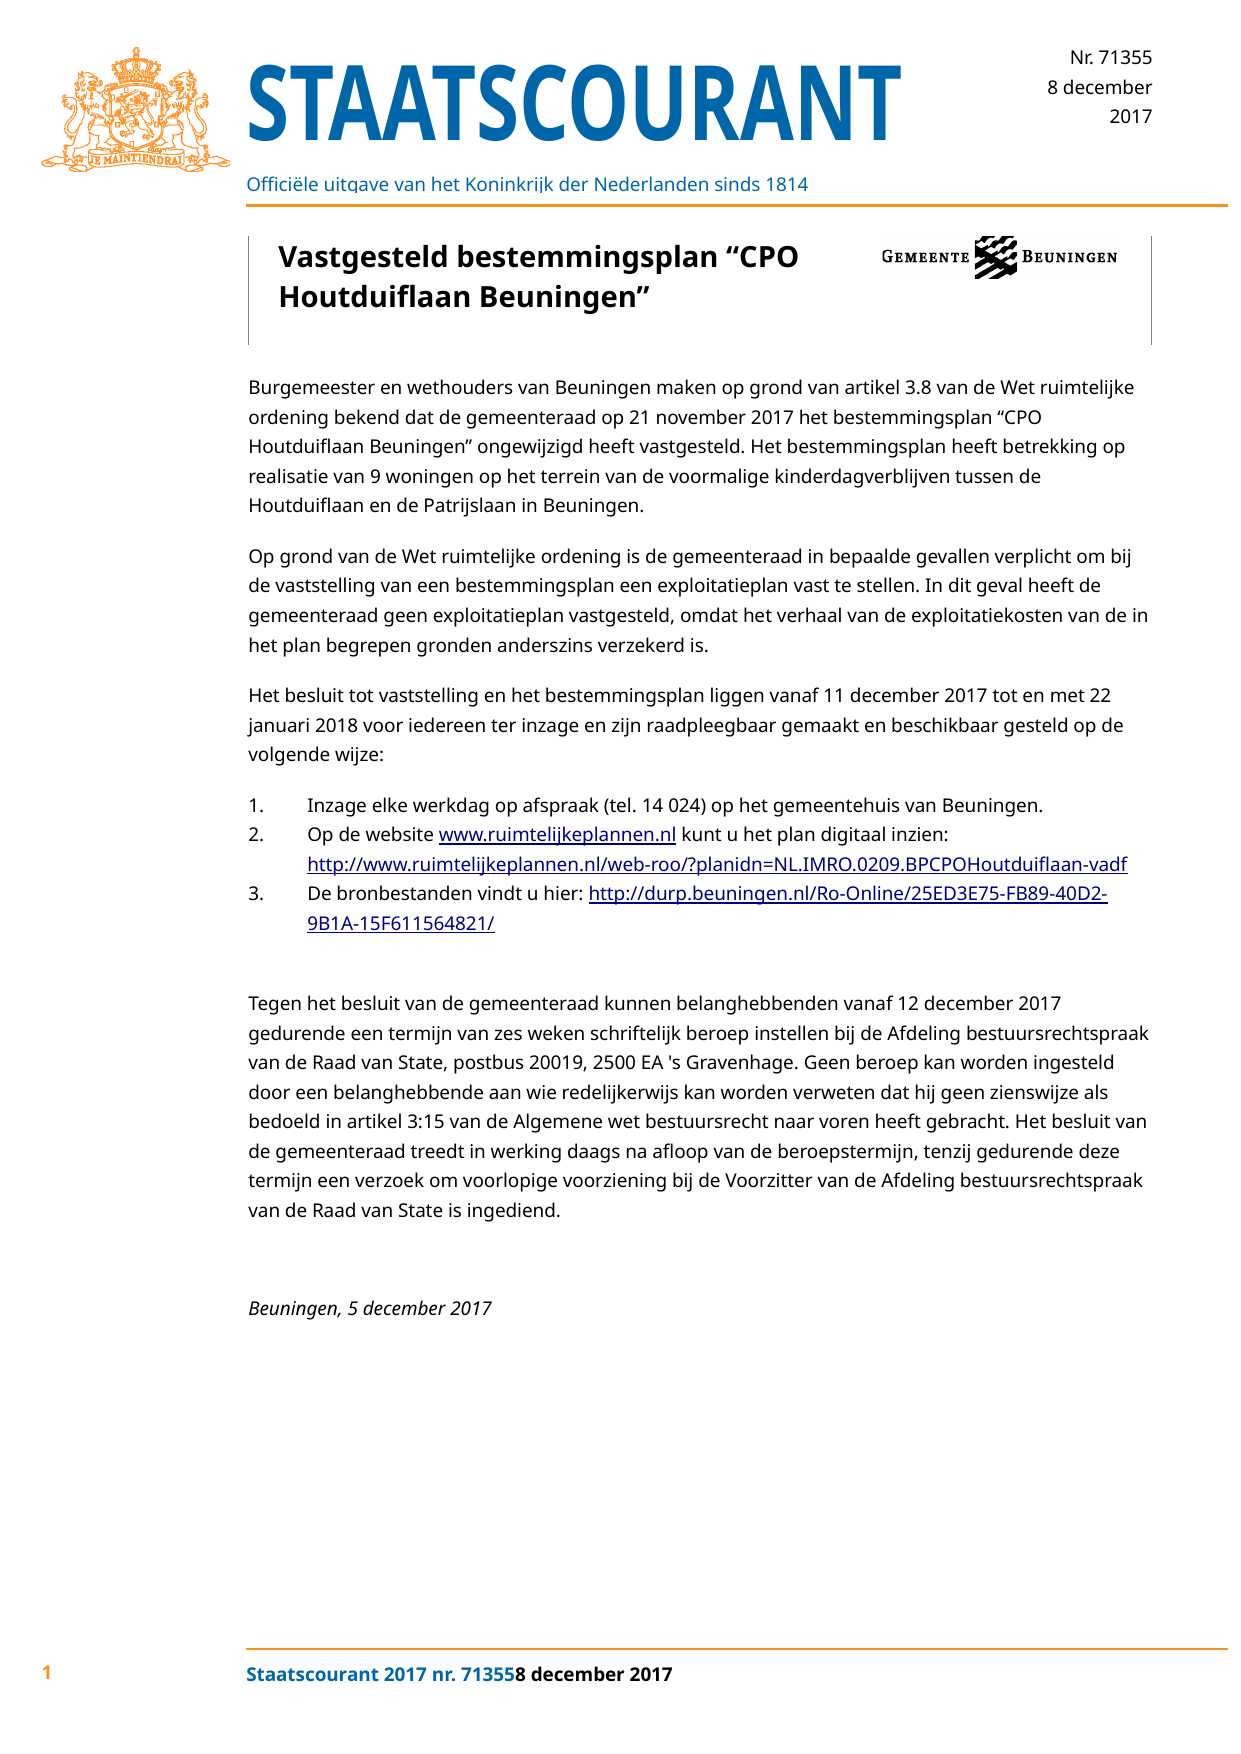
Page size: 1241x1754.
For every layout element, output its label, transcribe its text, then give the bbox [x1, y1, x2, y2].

text Tegen het besluit van de gemeenteraad kunnen belanghebbenden vanaf 12 december 2017 gedurende een termijn van zes weken schriftelijk beroep instellen bij de Afdeling bestuursrechtspraak van de Raad van State, postbus 20019, 2500 EA 's Gravenhage. Geen beroep kan worden ingesteld door een belanghebbende aan wie redelijkerwijs kan worden verweten dat hij geen zienswijze als bedoeld in artikel 3:15 van de Algemene wet bestuursrecht naar voren heeft gebracht. Het besluit van de gemeenteraad treedt in werking daags na afloop van de beroepstermijn, tenzij gedurende deze termijn een verzoek om voorlopige voorziening bij de Voorzitter van de Afdeling bestuursrechtspraak van de Raad van State is ingediend. [248, 990, 1152, 1223]
list Inzage elke werkdag op afspraak (tel. 14 024) op het gemeentehuis van Beuningen. [248, 792, 1152, 817]
list De bronbestanden vindt u hier: http://durp.beuningen.nl/Ro-Online/25ED3E75-FB89-40D2-9B1A-15F611564821/ [248, 881, 1152, 936]
text Op grond van de Wet ruimtelijke ordening is de gemeenteraad in bepaalde gevallen verplicht om bij de vaststelling van een bestemmingsplan een exploitatieplan vast te stellen. In dit geval heeft de gemeenteraad geen exploitatieplan vastgesteld, omdat het verhaal van de exploitatiekosten van de in het plan begrepen gronden anderszins verzekerd is. [248, 543, 1152, 657]
text Burgemeester en wethouders van Beuningen maken op grond van artikel 3.8 van de Wet ruimtelijke ordening bekend dat de gemeenteraad op 21 november 2017 het bestemmingsplan “CPO Houtduiflaan Beuningen” ongewijzigd heeft vastgesteld. Het bestemmingsplan heeft betrekking op realisatie van 9 woningen op het terrein van de voormalige kinderdagverblijven tussen de Houtduiflaan en de Patrijslaan in Beuningen. [248, 374, 1152, 518]
text Het besluit tot vaststelling en het bestemmingsplan liggen vanaf 11 december 2017 tot en met 22 januari 2018 voor iedereen ter inzage en zijn raadpleegbaar gemaakt en beschikbaar gesteld op de volgende wijze: [248, 682, 1152, 767]
table_header Vastgesteld bestemmingsplan “CPO Houtduiflaan Beuningen” [249, 236, 850, 345]
picture [41, 47, 231, 172]
picture [882, 236, 1119, 279]
text Beuningen, 5 december 2017 [248, 1295, 1152, 1321]
table_header [850, 236, 1151, 345]
list Op de website www.ruimtelijkeplannen.nl kunt u het plan digitaal inzien: http://www.ruimtelijkeplannen.nl/web-roo/?planidn=NL.IMRO.0209.BPCPOHoutduiflaan-vadf [248, 821, 1152, 877]
